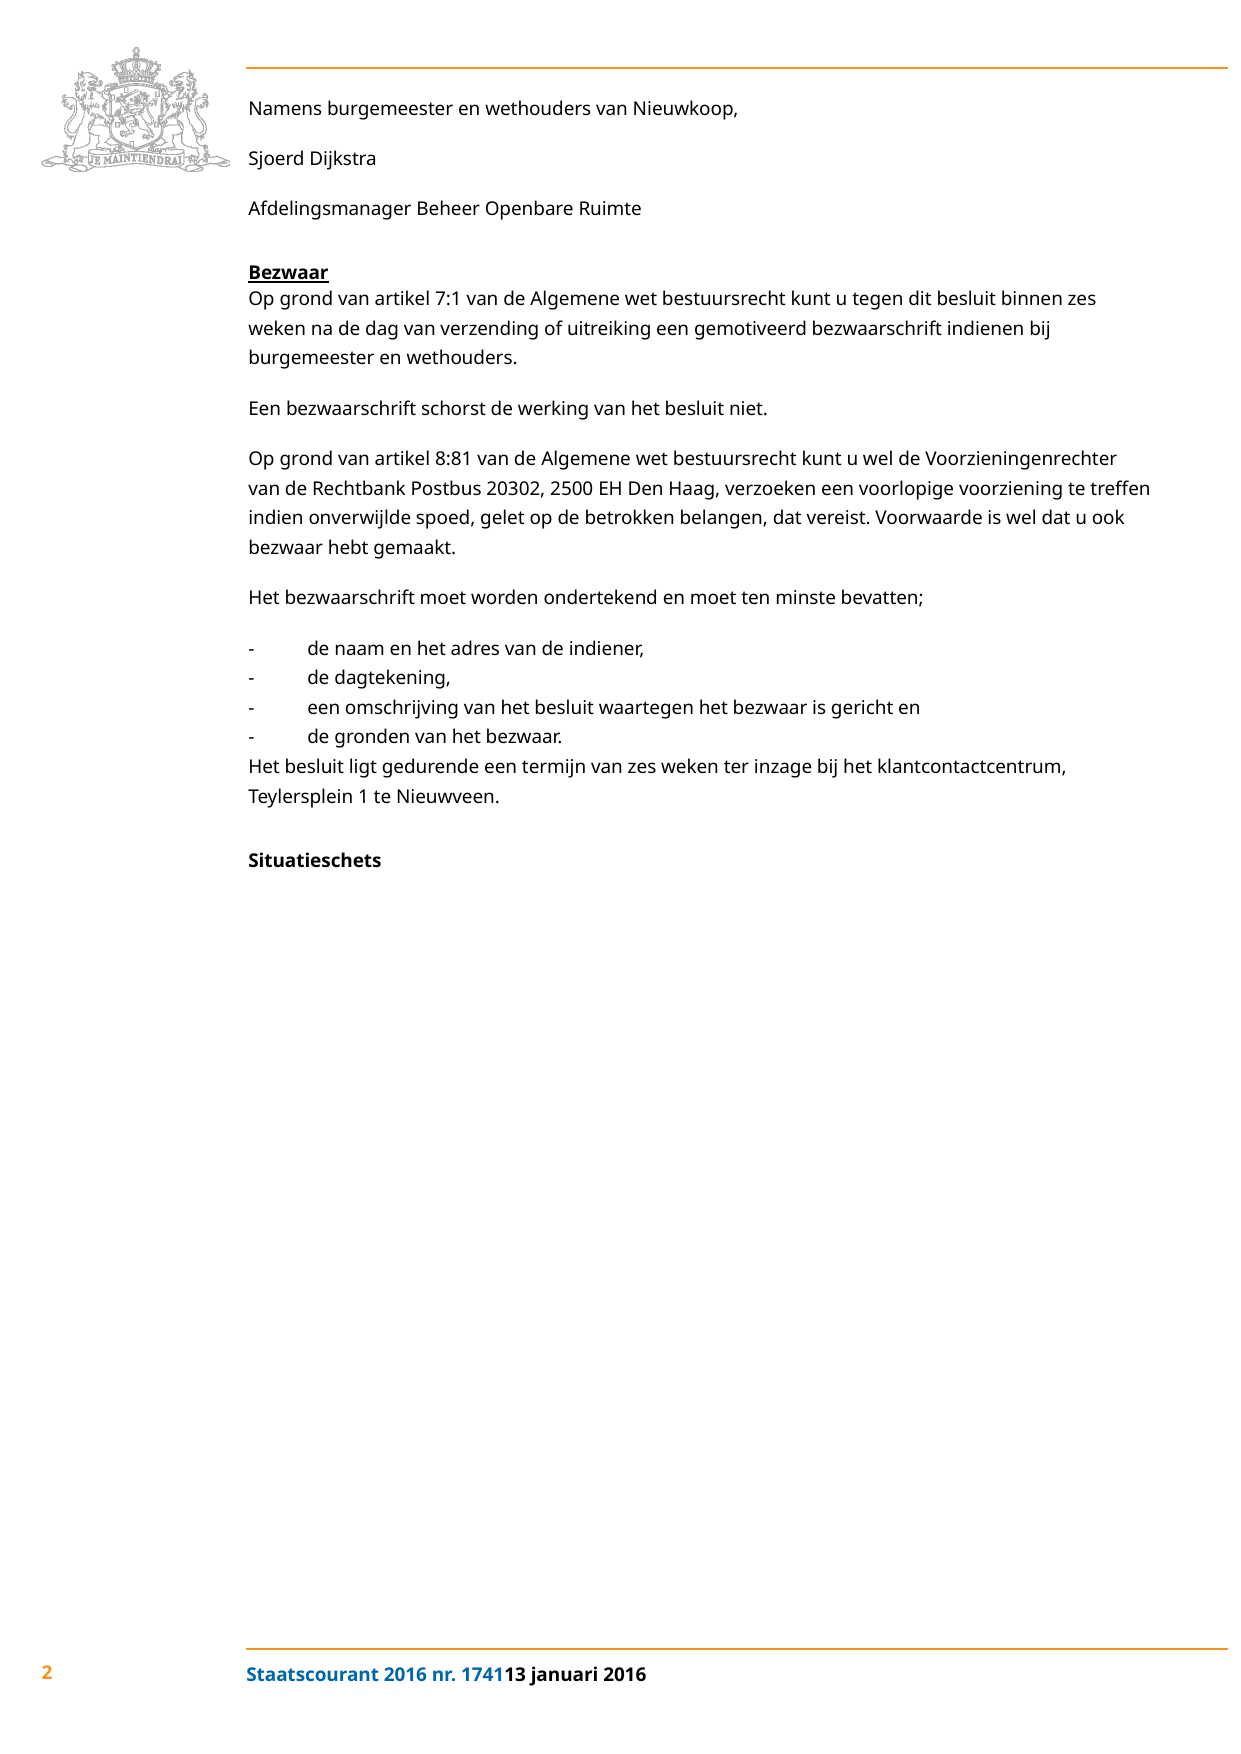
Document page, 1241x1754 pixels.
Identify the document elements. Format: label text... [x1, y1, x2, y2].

list de naam en het adres van de indiener, [248, 635, 1152, 661]
text Een bezwaarschrift schorst de werking van het besluit niet. [248, 395, 1152, 421]
text Het besluit ligt gedurende een termijn van zes weken ter inzage bij het klantcontactcentrum, Teylersplein 1 te Nieuwveen. [248, 753, 1152, 808]
list een omschrijving van het besluit waartegen het bezwaar is gericht en [248, 694, 1152, 720]
text Namens burgemeester en wethouders van Nieuwkoop, [248, 95, 1152, 121]
text Op grond van artikel 7:1 van de Algemene wet bestuursrecht kunt u tegen dit besluit binnen zes weken na de dag van verzending of uitreiking een gemotiveerd bezwaarschrift indienen bij burgemeester en wethouders. [248, 285, 1152, 370]
list de gronden van het bezwaar. [248, 724, 1152, 749]
text Het bezwaarschrift moet worden ondertekend en moet ten minste bevatten; [248, 584, 1152, 610]
text Situatieschets [248, 847, 1152, 872]
list de dagtekening, [248, 664, 1152, 690]
picture [41, 47, 231, 172]
text Bezwaar [248, 259, 1152, 285]
text Op grond van artikel 8:81 van de Algemene wet bestuursrecht kunt u wel de Voorzieningenrechter van de Rechtbank Postbus 20302, 2500 EH Den Haag, verzoeken een voorlopige voorziening te treffen indien onverwijlde spoed, gelet op de betrokken belangen, dat vereist. Voorwaarde is wel dat u ook bezwaar hebt gemaakt. [248, 445, 1152, 560]
text Sjoerd Dijkstra [248, 145, 1152, 171]
text Afdelingsmanager Beheer Openbare Ruimte [248, 196, 1152, 221]
